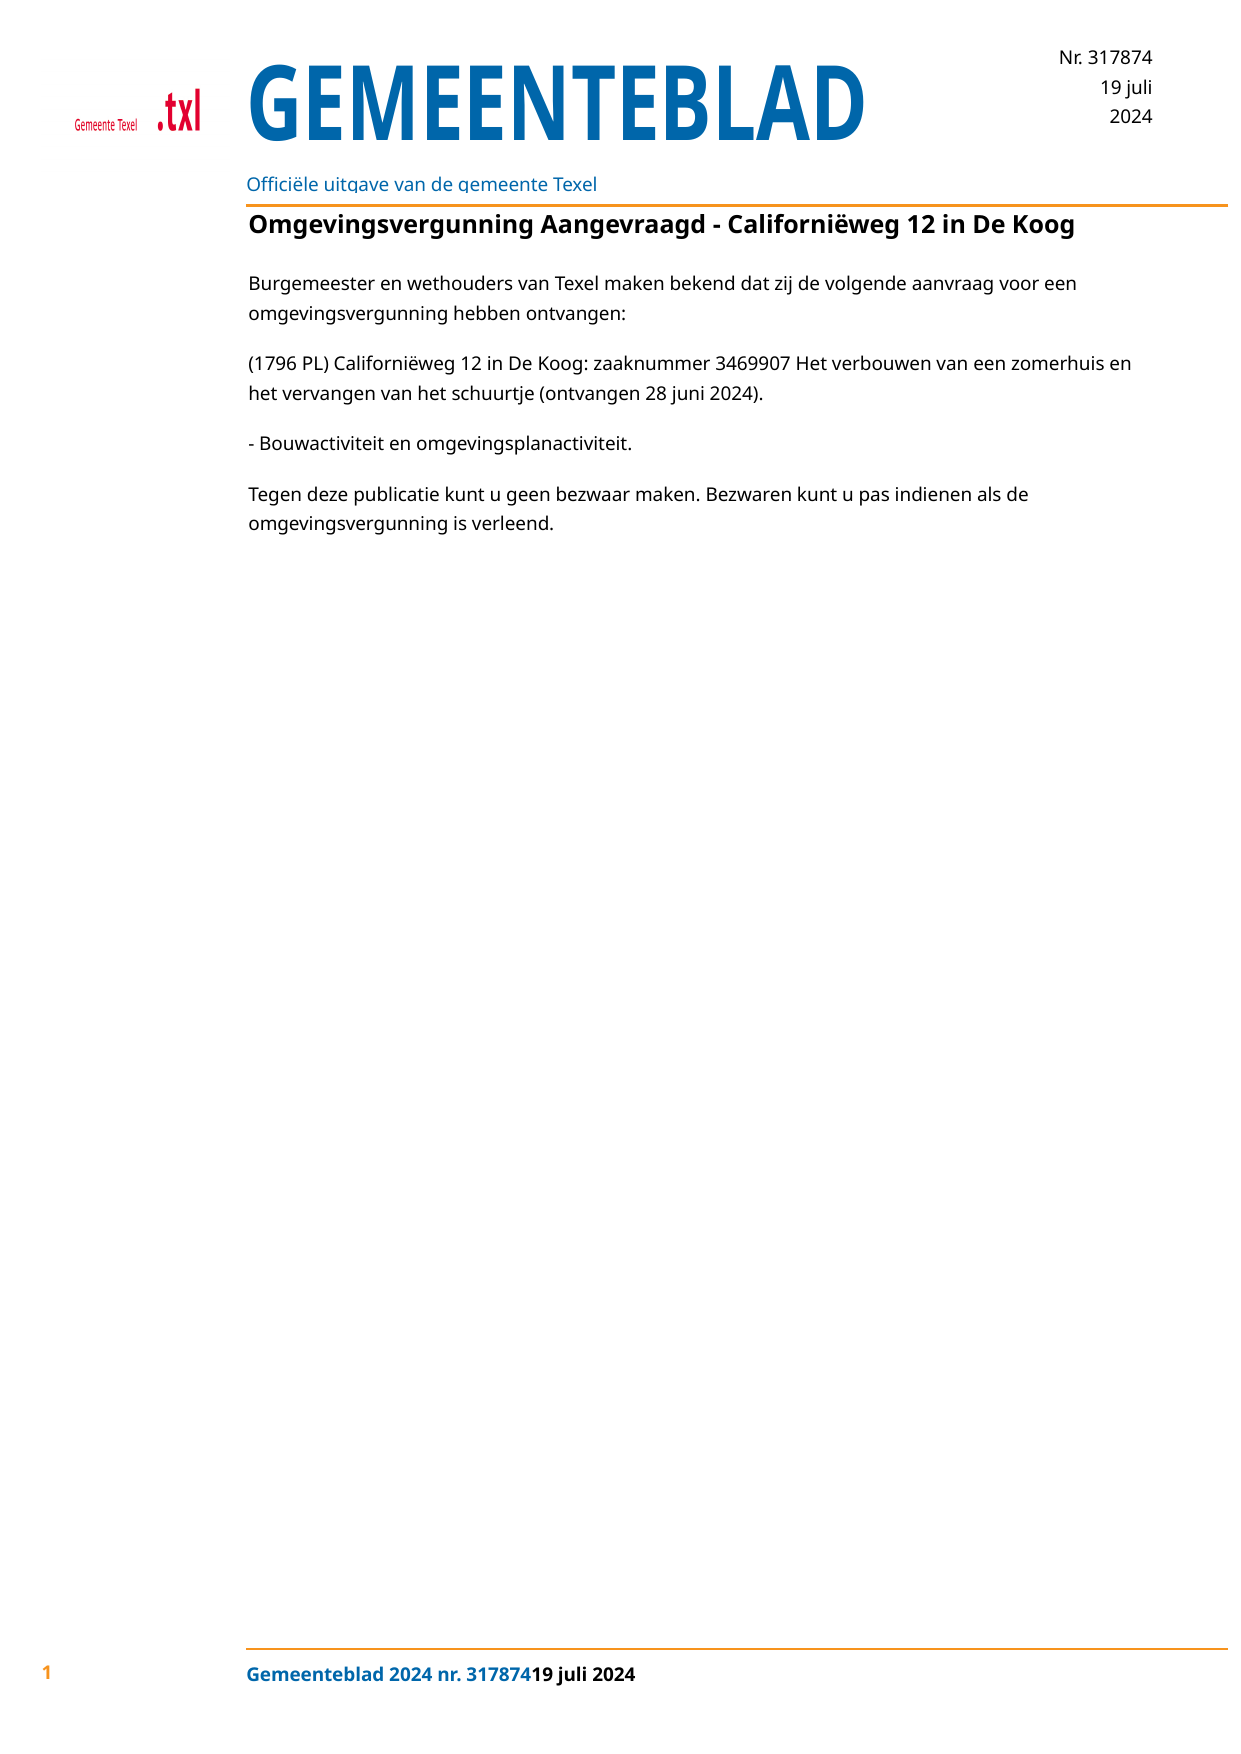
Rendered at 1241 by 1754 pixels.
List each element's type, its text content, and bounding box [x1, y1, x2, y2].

text Tegen deze publicatie kunt u geen bezwaar maken. Bezwaren kunt u pas indienen als de omgevingsvergunning is verleend. [248, 481, 1152, 536]
text - Bouwactiviteit en omgevingsplanactiviteit. [248, 430, 1152, 456]
text Omgevingsvergunning Aangevraagd - Californiëweg 12 in De Koog [248, 207, 1152, 241]
picture [41, 47, 231, 172]
text Burgemeester en wethouders van Texel maken bekend dat zij de volgende aanvraag voor een omgevingsvergunning hebben ontvangen: [248, 270, 1152, 326]
text (1796 PL) Californiëweg 12 in De Koog: zaaknummer 3469907 Het verbouwen van een zomerhuis en het vervangen van het schuurtje (ontvangen 28 juni 2024). [248, 350, 1152, 406]
